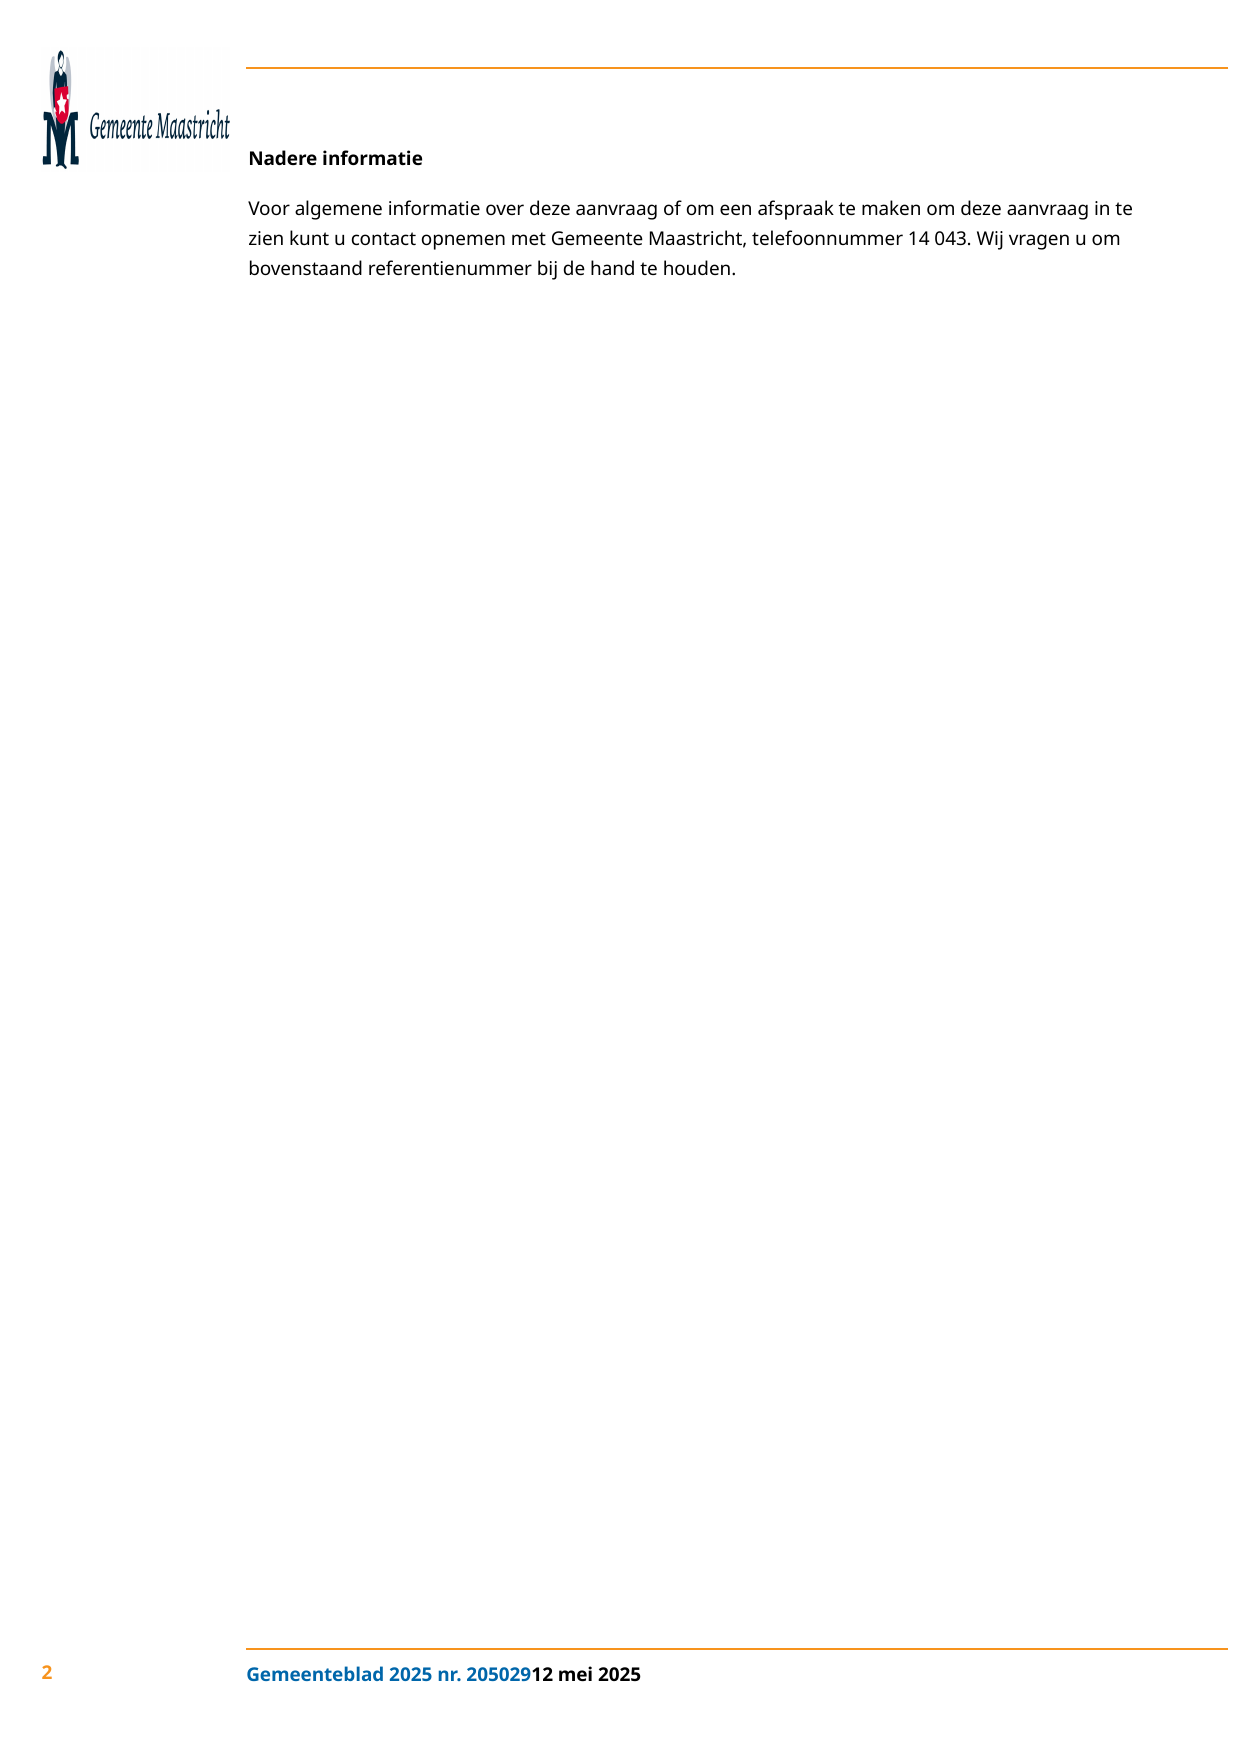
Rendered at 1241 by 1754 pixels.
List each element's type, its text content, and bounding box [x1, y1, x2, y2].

picture [41, 47, 231, 172]
text Voor algemene informatie over deze aanvraag of om een afspraak te maken om deze aanvraag in te zien kunt u contact opnemen met Gemeente Maastricht, telefoonnummer 14 043. Wij vragen u om bovenstaand referentienummer bij de hand te houden. [248, 196, 1152, 281]
text Nadere informatie [248, 145, 1152, 171]
